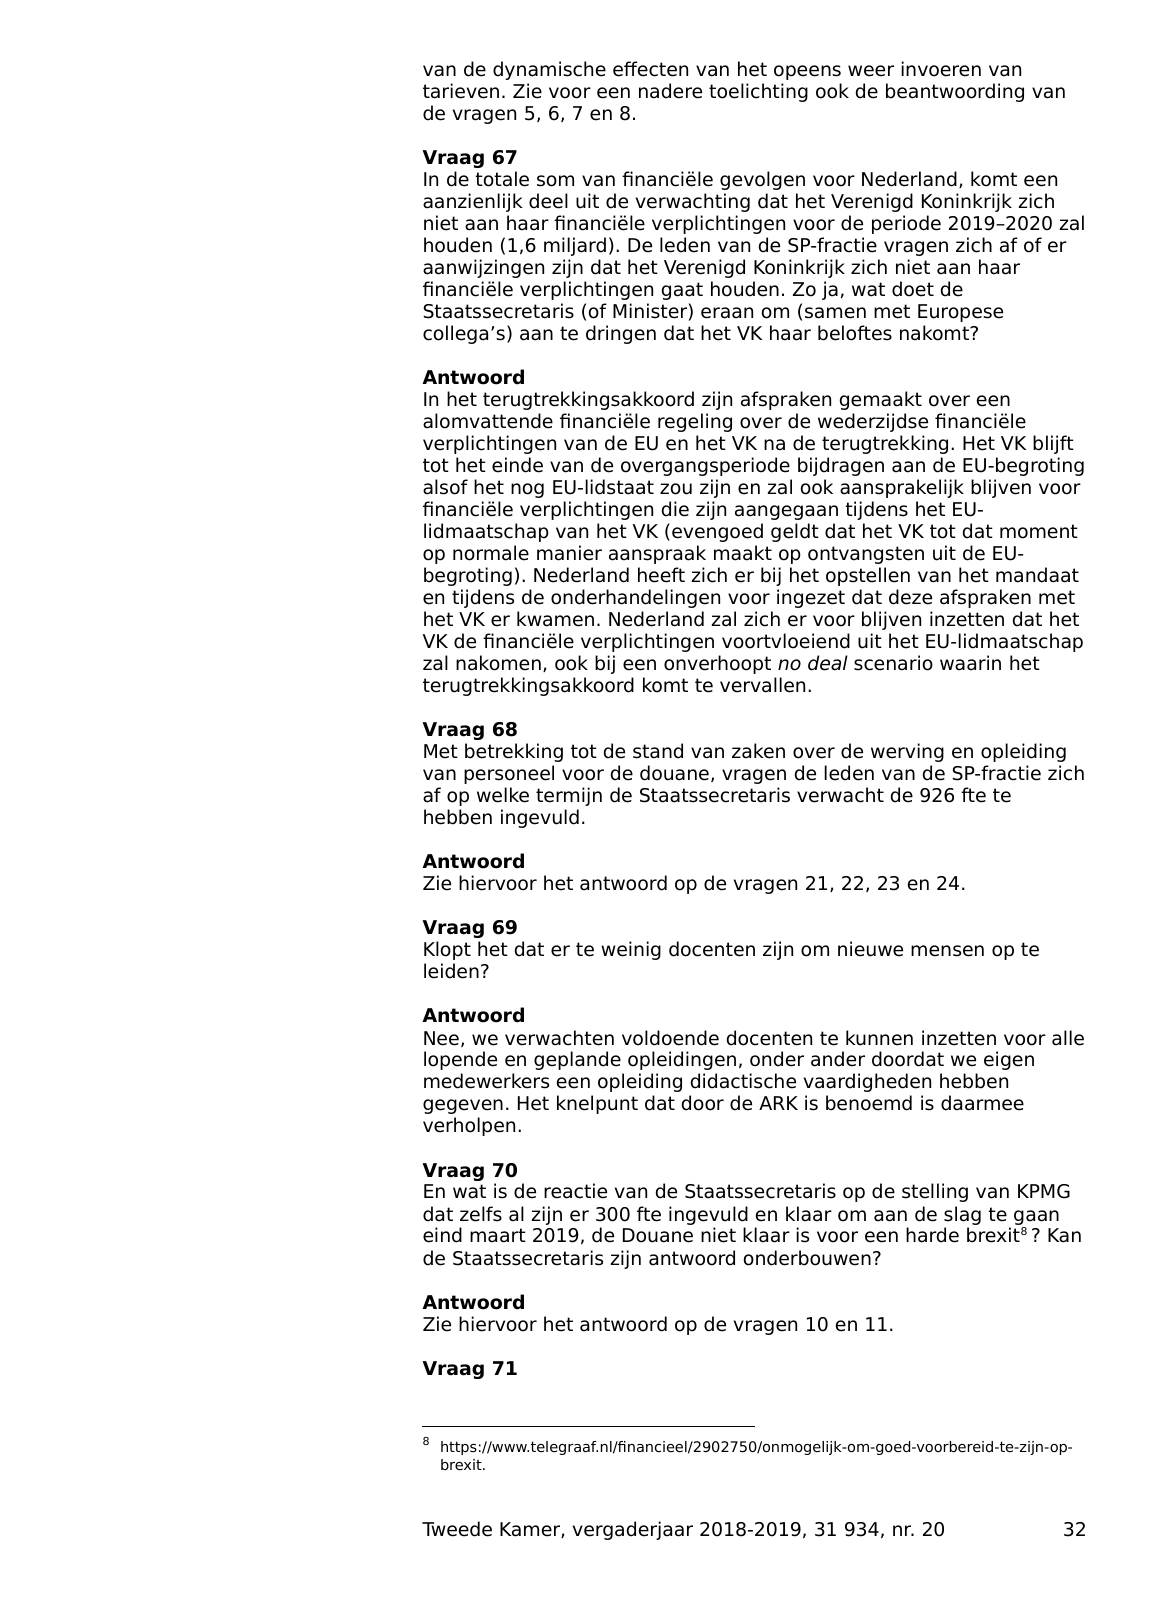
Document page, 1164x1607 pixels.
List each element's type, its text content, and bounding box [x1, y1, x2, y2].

text In de totale som van financiële gevolgen voor Nederland, komt een aanzienlijk deel uit de verwachting dat het Verenigd Koninkrijk zich niet aan haar financiële verplichtingen voor de periode 2019–2020 zal houden (1,6 miljard). De leden van de SP-fractie vragen zich af of er aanwijzingen zijn dat het Verenigd Koninkrijk zich niet aan haar financiële verplichtingen gaat houden. Zo ja, wat doet de Staatssecretaris (of Minister) eraan om (samen met Europese collega’s) aan te dringen dat het VK haar beloftes nakomt? [422, 169, 1087, 345]
text In het terugtrekkingsakkoord zijn afspraken gemaakt over een alomvattende financiële regeling over de wederzijdse financiële verplichtingen van de EU en het VK na de terugtrekking. Het VK blijft tot het einde van de overgangsperiode bijdragen aan de EU-begroting alsof het nog EU-lidstaat zou zijn en zal ook aansprakelijk blijven voor financiële verplichtingen die zijn aangegaan tijdens het EU-lidmaatschap van het VK (evengoed geldt dat het VK tot dat moment op normale manier aanspraak maakt op ontvangsten uit de EU-begroting). Nederland heeft zich er bij het opstellen van het mandaat en tijdens de onderhandelingen voor ingezet dat deze afspraken met het VK er kwamen. Nederland zal zich er voor blijven inzetten dat het VK de financiële verplichtingen voortvloeiend uit het EU-lidmaatschap zal nakomen, ook bij een onverhoopt no deal scenario waarin het terugtrekkingsakkoord komt te vervallen. [422, 389, 1087, 697]
text Antwoord [422, 1292, 1087, 1313]
text Antwoord [422, 1005, 1087, 1027]
text Vraag 68 [422, 719, 1087, 741]
text Vraag 70 [422, 1159, 1087, 1181]
text Zie hiervoor het antwoord op de vragen 10 en 11. [422, 1313, 1087, 1336]
text Klopt het dat er te weinig docenten zijn om nieuwe mensen op te leiden? [422, 939, 1087, 983]
text van de dynamische effecten van het opeens weer invoeren van tarieven. Zie voor een nadere toelichting ook de beantwoording van de vragen 5, 6, 7 en 8. [422, 59, 1087, 125]
text Antwoord [422, 851, 1087, 873]
text En wat is de reactie van de Staatssecretaris op de stelling van KPMG dat zelfs al zijn er 300 fte ingevuld en klaar om aan de slag te gaan eind maart 2019, de Douane niet klaar is voor een harde brexit? Kan de Staatssecretaris zijn antwoord onderbouwen? [422, 1181, 1087, 1269]
text Vraag 69 [422, 917, 1087, 939]
text Nee, we verwachten voldoende docenten te kunnen inzetten voor alle lopende en geplande opleidingen, onder ander doordat we eigen medewerkers een opleiding didactische vaardigheden hebben gegeven. Het knelpunt dat door de ARK is benoemd is daarmee verholpen. [422, 1027, 1087, 1137]
text Zie hiervoor het antwoord op de vragen 21, 22, 23 en 24. [422, 873, 1087, 895]
text Vraag 67 [422, 147, 1087, 169]
text Met betrekking tot de stand van zaken over de werving en opleiding van personeel voor de douane, vragen de leden van de SP-fractie zich af op welke termijn de Staatssecretaris verwacht de 926 fte te hebben ingevuld. [422, 741, 1087, 829]
text https://www.telegraaf.nl/financieel/2902750/onmogelijk-om-goed-voorbereid-te-zijn-op-brexit. [422, 1435, 1087, 1474]
text Antwoord [422, 367, 1087, 389]
text Vraag 71 [422, 1358, 1087, 1380]
